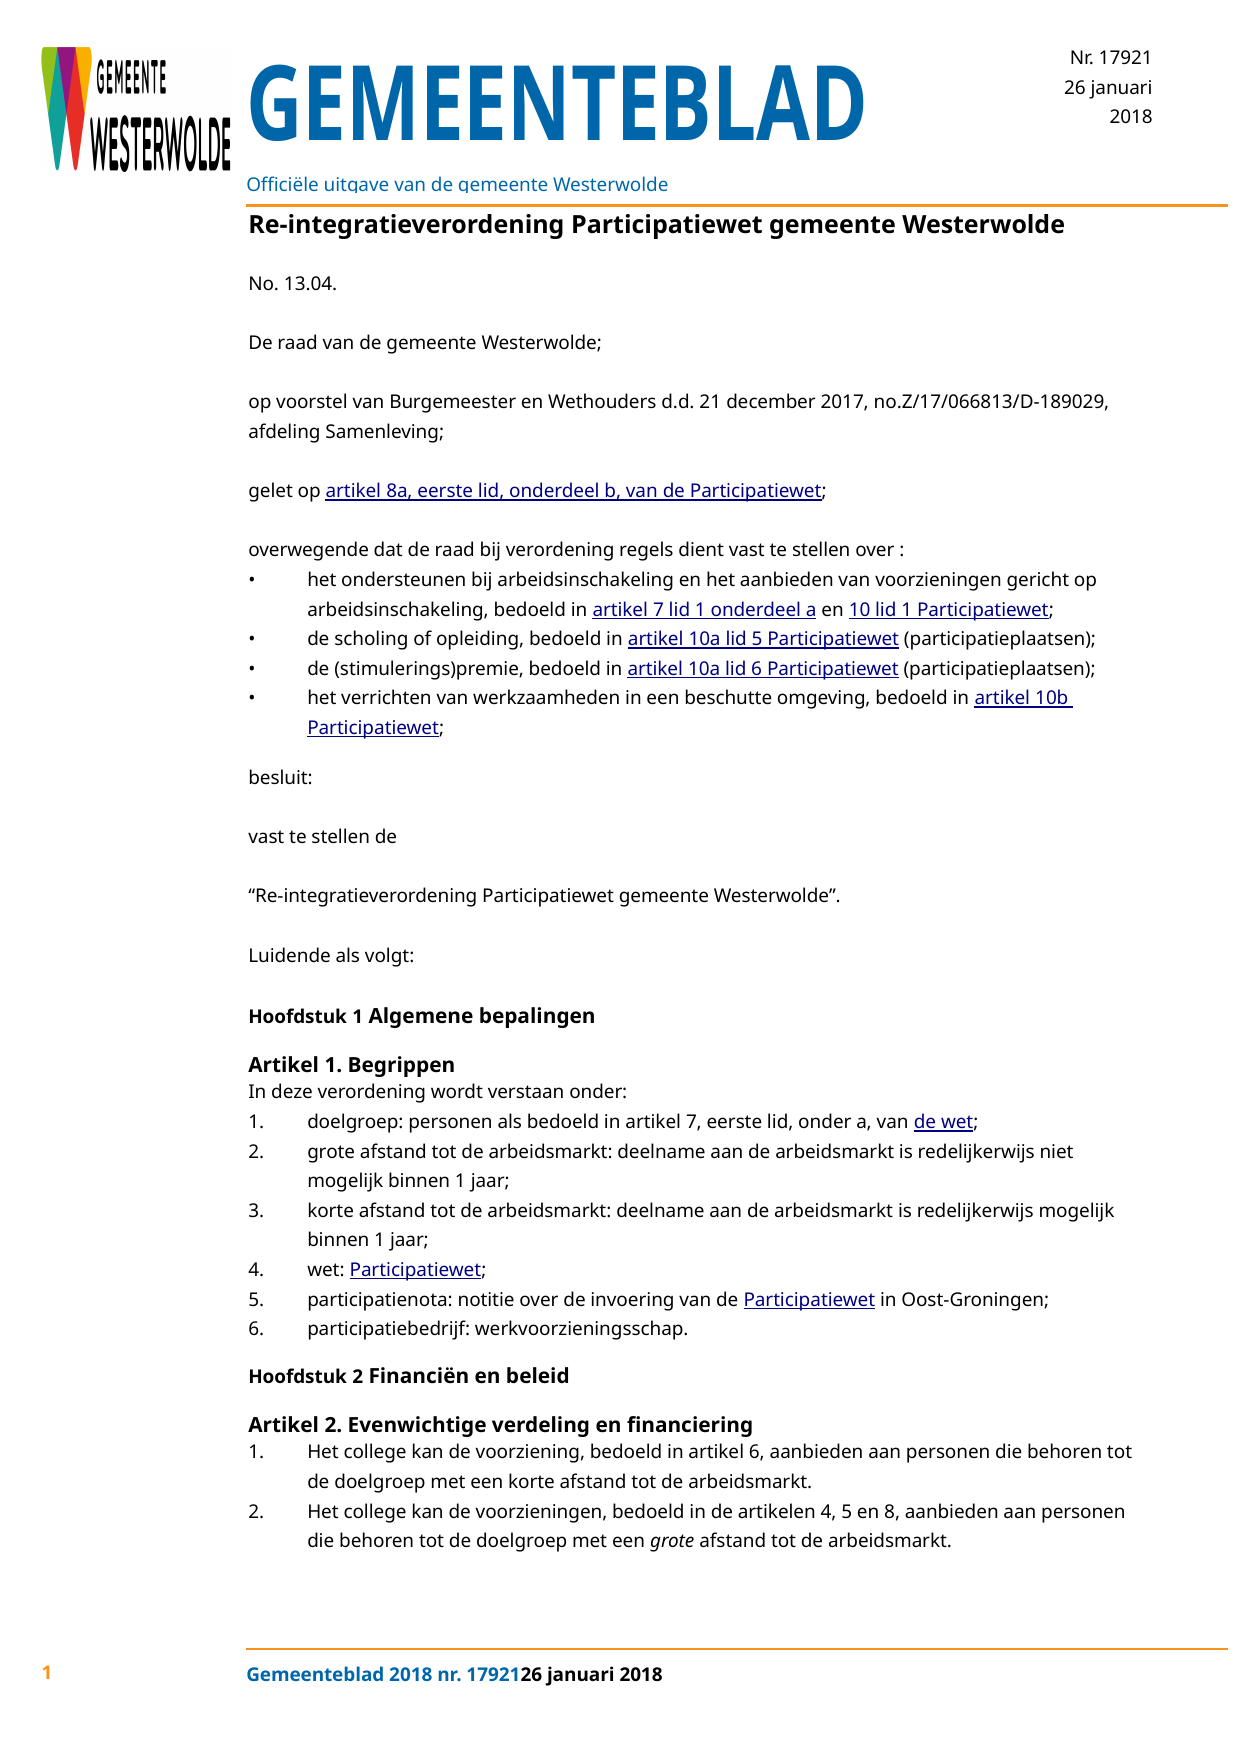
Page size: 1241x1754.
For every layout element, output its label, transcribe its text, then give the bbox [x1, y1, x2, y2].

text op voorstel van Burgemeester en Wethouders d.d. 21 december 2017, no.Z/17/066813/D-189029, afdeling Samenleving; [248, 389, 1152, 444]
list het verrichten van werkzaamheden in een beschutte omgeving, bedoeld in artikel 10b Participatiewet; [248, 684, 1152, 740]
list doelgroep: personen als bedoeld in artikel 7, eerste lid, onder a, van de wet; [248, 1108, 1152, 1134]
text overwegende dat de raad bij verordening regels dient vast te stellen over : [248, 537, 1152, 562]
list grote afstand tot de arbeidsmarkt: deelname aan de arbeidsmarkt is redelijkerwijs niet mogelijk binnen 1 jaar; [248, 1138, 1152, 1193]
list het ondersteunen bij arbeidsinschakeling en het aanbieden van voorzieningen gericht op arbeidsinschakeling, bedoeld in artikel 7 lid 1 onderdeel a en 10 lid 1 Participatiewet; [248, 566, 1152, 621]
text Re-integratieverordening Participatiewet gemeente Westerwolde [248, 207, 1152, 241]
text Hoofdstuk 2 Financiën en beleid [248, 1361, 1152, 1389]
list wet: Participatiewet; [248, 1256, 1152, 1282]
text Artikel 2. Evenwichtige verdeling en financiering [248, 1410, 1152, 1439]
text gelet op artikel 8a, eerste lid, onderdeel b, van de Participatiewet; [248, 477, 1152, 503]
text Luidende als volgt: [248, 942, 1152, 968]
text vast te stellen de [248, 823, 1152, 849]
text besluit: [248, 764, 1152, 790]
list de scholing of opleiding, bedoeld in artikel 10a lid 5 Participatiewet (participatieplaatsen); [248, 625, 1152, 651]
text Hoofdstuk 1 Algemene bepalingen [248, 1001, 1152, 1029]
text “Re-integratieverordening Participatiewet gemeente Westerwolde”. [248, 883, 1152, 908]
list Het college kan de voorziening, bedoeld in artikel 6, aanbieden aan personen die behoren tot de doelgroep met een korte afstand tot de arbeidsmarkt. [248, 1439, 1152, 1494]
text No. 13.04. [248, 270, 1152, 296]
picture [41, 47, 231, 172]
text De raad van de gemeente Westerwolde; [248, 329, 1152, 355]
list participatiebedrijf: werkvoorzieningsschap. [248, 1315, 1152, 1341]
list de (stimulerings)premie, bedoeld in artikel 10a lid 6 Participatiewet (participatieplaatsen); [248, 655, 1152, 681]
list participatienota: notitie over de invoering van de Participatiewet in Oost-Groningen; [248, 1286, 1152, 1312]
list korte afstand tot de arbeidsmarkt: deelname aan de arbeidsmarkt is redelijkerwijs mogelijk binnen 1 jaar; [248, 1197, 1152, 1252]
text Artikel 1. Begrippen [248, 1050, 1152, 1079]
text In deze verordening wordt verstaan onder: [248, 1079, 1152, 1104]
list Het college kan de voorzieningen, bedoeld in de artikelen 4, 5 en 8, aanbieden aan personen die behoren tot de doelgroep met een grote afstand tot de arbeidsmarkt. [248, 1498, 1152, 1553]
